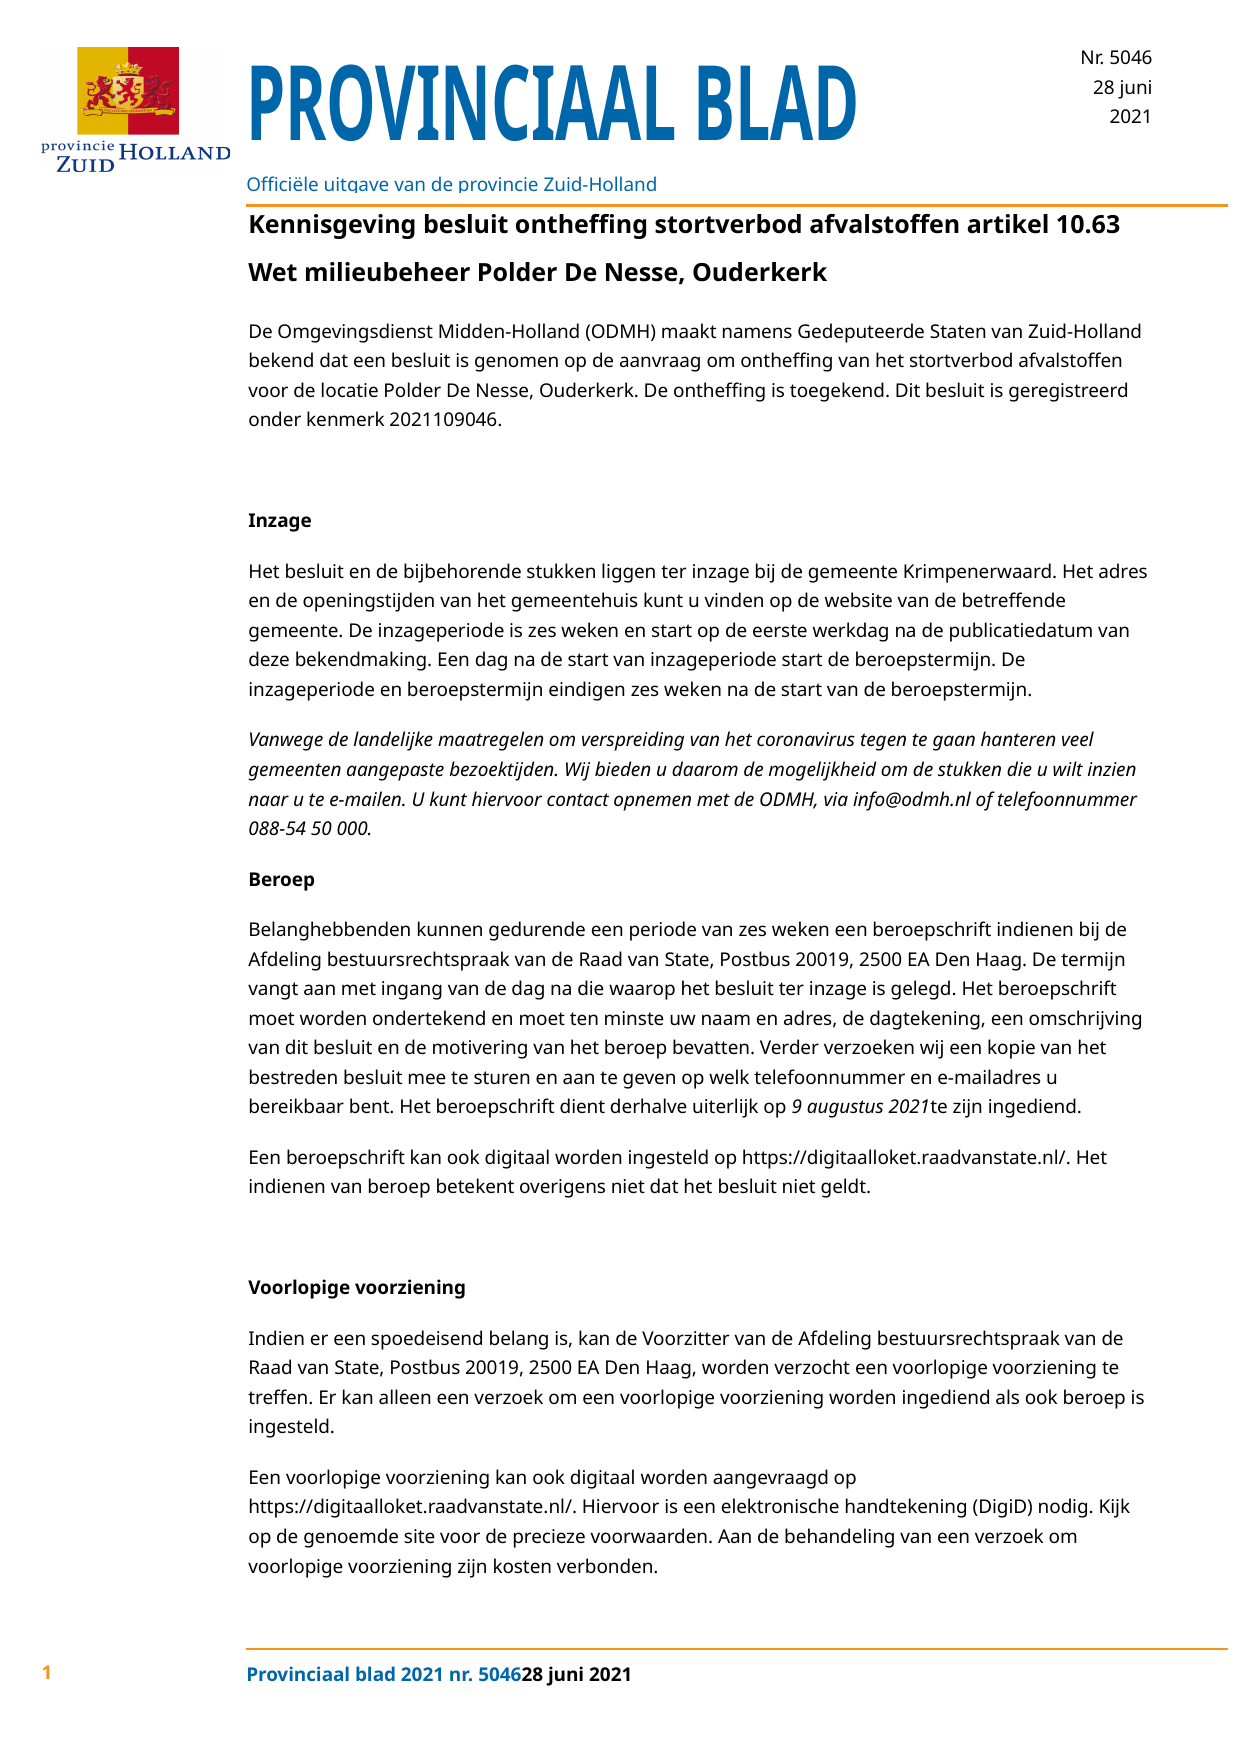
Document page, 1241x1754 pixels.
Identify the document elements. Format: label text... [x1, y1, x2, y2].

text Een beroepschrift kan ook digitaal worden ingesteld op https://digitaalloket.raadvanstate.nl/. Het indienen van beroep betekent overigens niet dat het besluit niet geldt. [248, 1144, 1152, 1199]
text Inzage [248, 507, 1152, 533]
text Indien er een spoedeisend belang is, kan de Voorzitter van de Afdeling bestuursrechtspraak van de Raad van State, Postbus 20019, 2500 EA Den Haag, worden verzocht een voorlopige voorziening te treffen. Er kan alleen een verzoek om een voorlopige voorziening worden ingediend als ook beroep is ingesteld. [248, 1325, 1152, 1439]
text Vanwege de landelijke maatregelen om verspreiding van het coronavirus tegen te gaan hanteren veel gemeenten aangepaste bezoektijden. Wij bieden u daarom de mogelijkheid om de stukken die u wilt inzien naar u te e-mailen. U kunt hiervoor contact opnemen met de ODMH, via info@odmh.nl of telefoonnummer 088-54 50 000. [248, 727, 1152, 841]
text Belanghebbenden kunnen gedurende een periode van zes weken een beroepschrift indienen bij de Afdeling bestuursrechtspraak van de Raad van State, Postbus 20019, 2500 EA Den Haag. De termijn vangt aan met ingang van de dag na die waarop het besluit ter inzage is gelegd. Het beroepschrift moet worden ondertekend en moet ten minste uw naam en adres, de dagtekening, een omschrijving van dit besluit en de motivering van het beroep bevatten. Verder verzoeken wij een kopie van het bestreden besluit mee te sturen en aan te geven op welk telefoonnummer en e-mailadres u bereikbaar bent. Het beroepschrift dient derhalve uiterlijk op 9 augustus 2021te zijn ingediend. [248, 916, 1152, 1119]
text Een voorlopige voorziening kan ook digitaal worden aangevraagd op https://digitaalloket.raadvanstate.nl/. Hiervoor is een elektronische handtekening (DigiD) nodig. Kijk op de genoemde site voor de precieze voorwaarden. Aan de behandeling van een verzoek om voorlopige voorziening zijn kosten verbonden. [248, 1464, 1152, 1579]
text Beroep [248, 866, 1152, 892]
text De Omgevingsdienst Midden-Holland (ODMH) maakt namens Gedeputeerde Staten van Zuid-Holland bekend dat een besluit is genomen op de aanvraag om ontheffing van het stortverbod afvalstoffen voor de locatie Polder De Nesse, Ouderkerk. De ontheffing is toegekend. Dit besluit is geregistreerd onder kenmerk 2021109046. [248, 318, 1152, 432]
text Kennisgeving besluit ontheffing stortverbod afvalstoffen artikel 10.63 Wet milieubeheer Polder De Nesse, Ouderkerk [248, 207, 1152, 288]
text Voorlopige voorziening [248, 1274, 1152, 1300]
text Het besluit en de bijbehorende stukken liggen ter inzage bij de gemeente Krimpenerwaard. Het adres en de openingstijden van het gemeentehuis kunt u vinden op de website van de betreffende gemeente. De inzageperiode is zes weken en start op de eerste werkdag na de publicatiedatum van deze bekendmaking. Een dag na de start van inzageperiode start de beroepstermijn. De inzageperiode en beroepstermijn eindigen zes weken na de start van de beroepstermijn. [248, 558, 1152, 702]
picture [41, 47, 231, 172]
